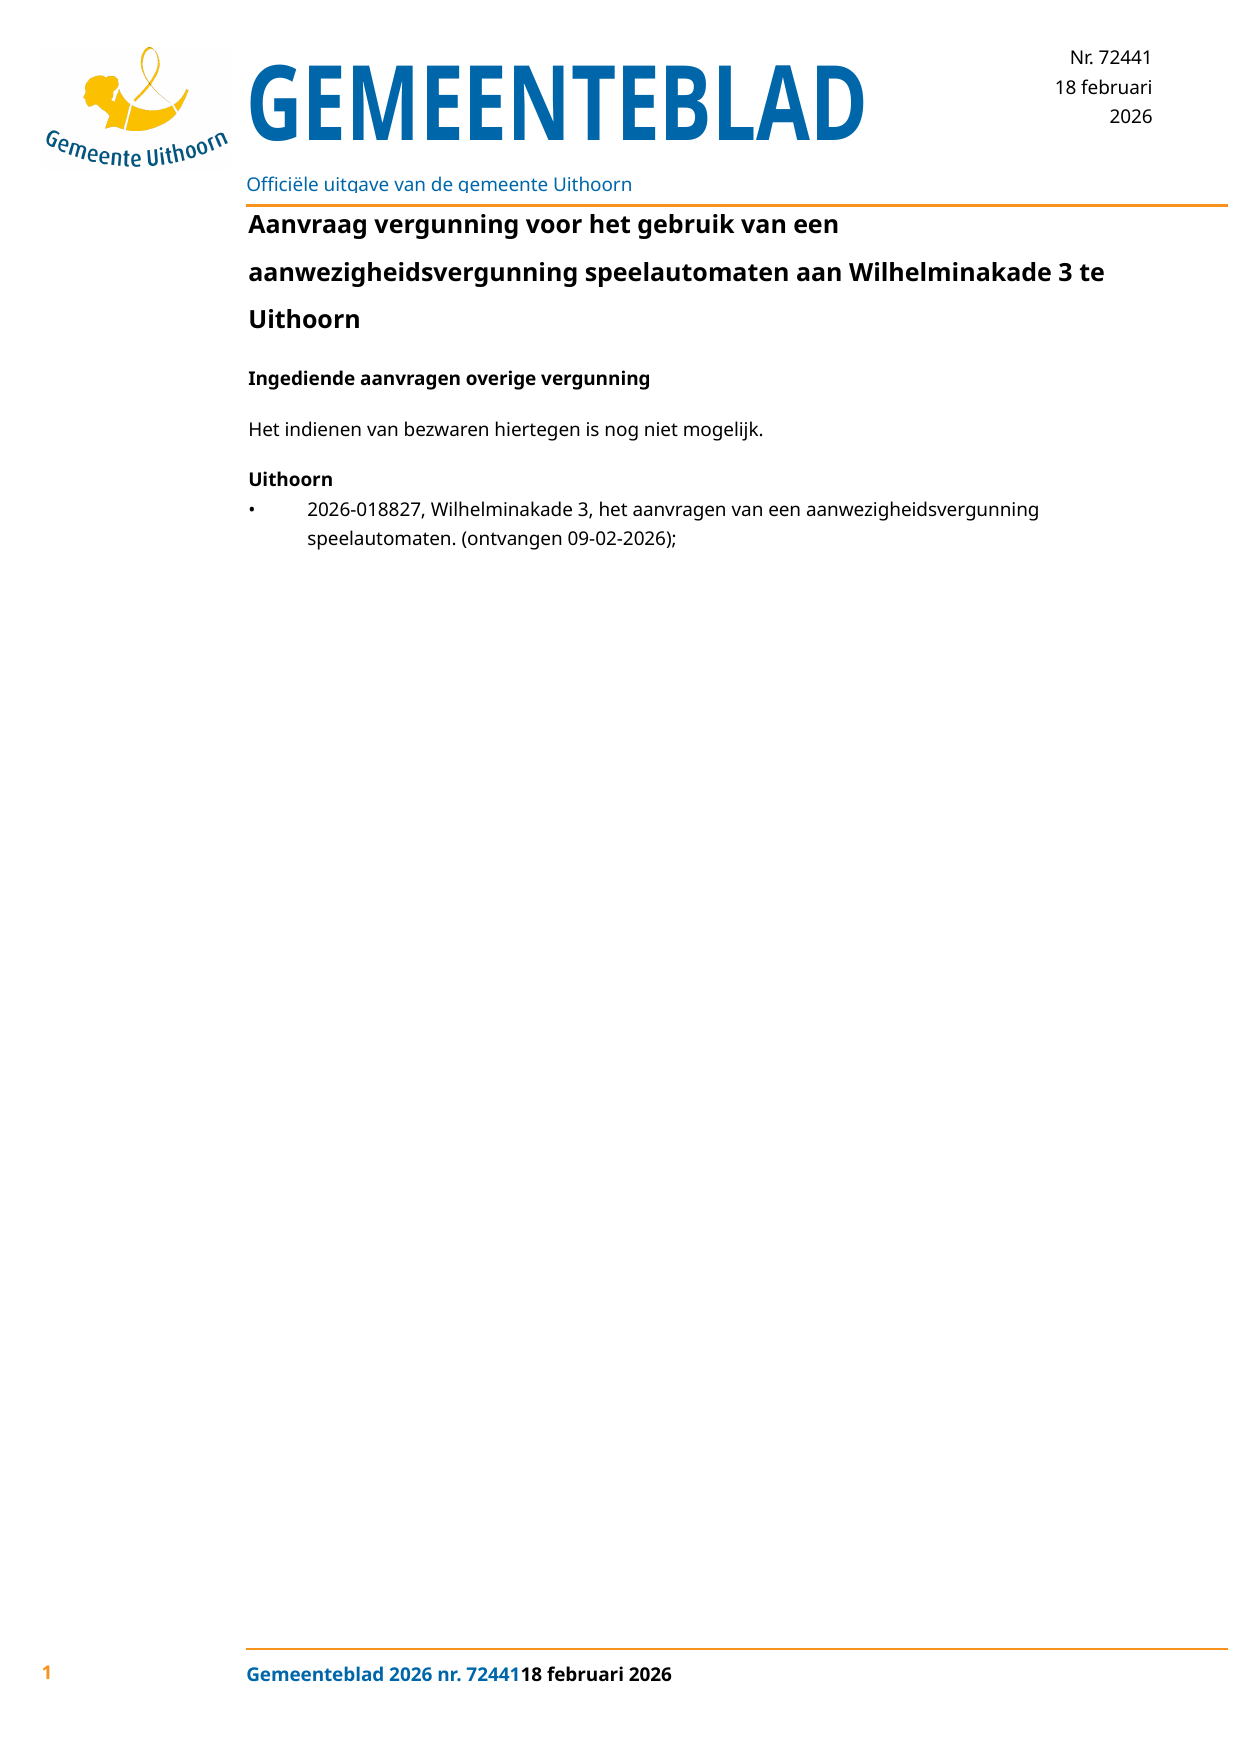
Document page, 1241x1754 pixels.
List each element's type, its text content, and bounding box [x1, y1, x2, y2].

text Ingediende aanvragen overige vergunning [248, 366, 1152, 391]
list 2026-018827, Wilhelminakade 3, het aanvragen van een aanwezigheidsvergunning speelautomaten. (ontvangen 09-02-2026); [248, 496, 1152, 551]
text Het indienen van bezwaren hiertegen is nog niet mogelijk. [248, 416, 1152, 442]
picture [41, 47, 231, 172]
text Uithoorn [248, 466, 1152, 492]
text Aanvraag vergunning voor het gebruik van een aanwezigheidsvergunning speelautomaten aan Wilhelminakade 3 te Uithoorn [248, 207, 1152, 336]
